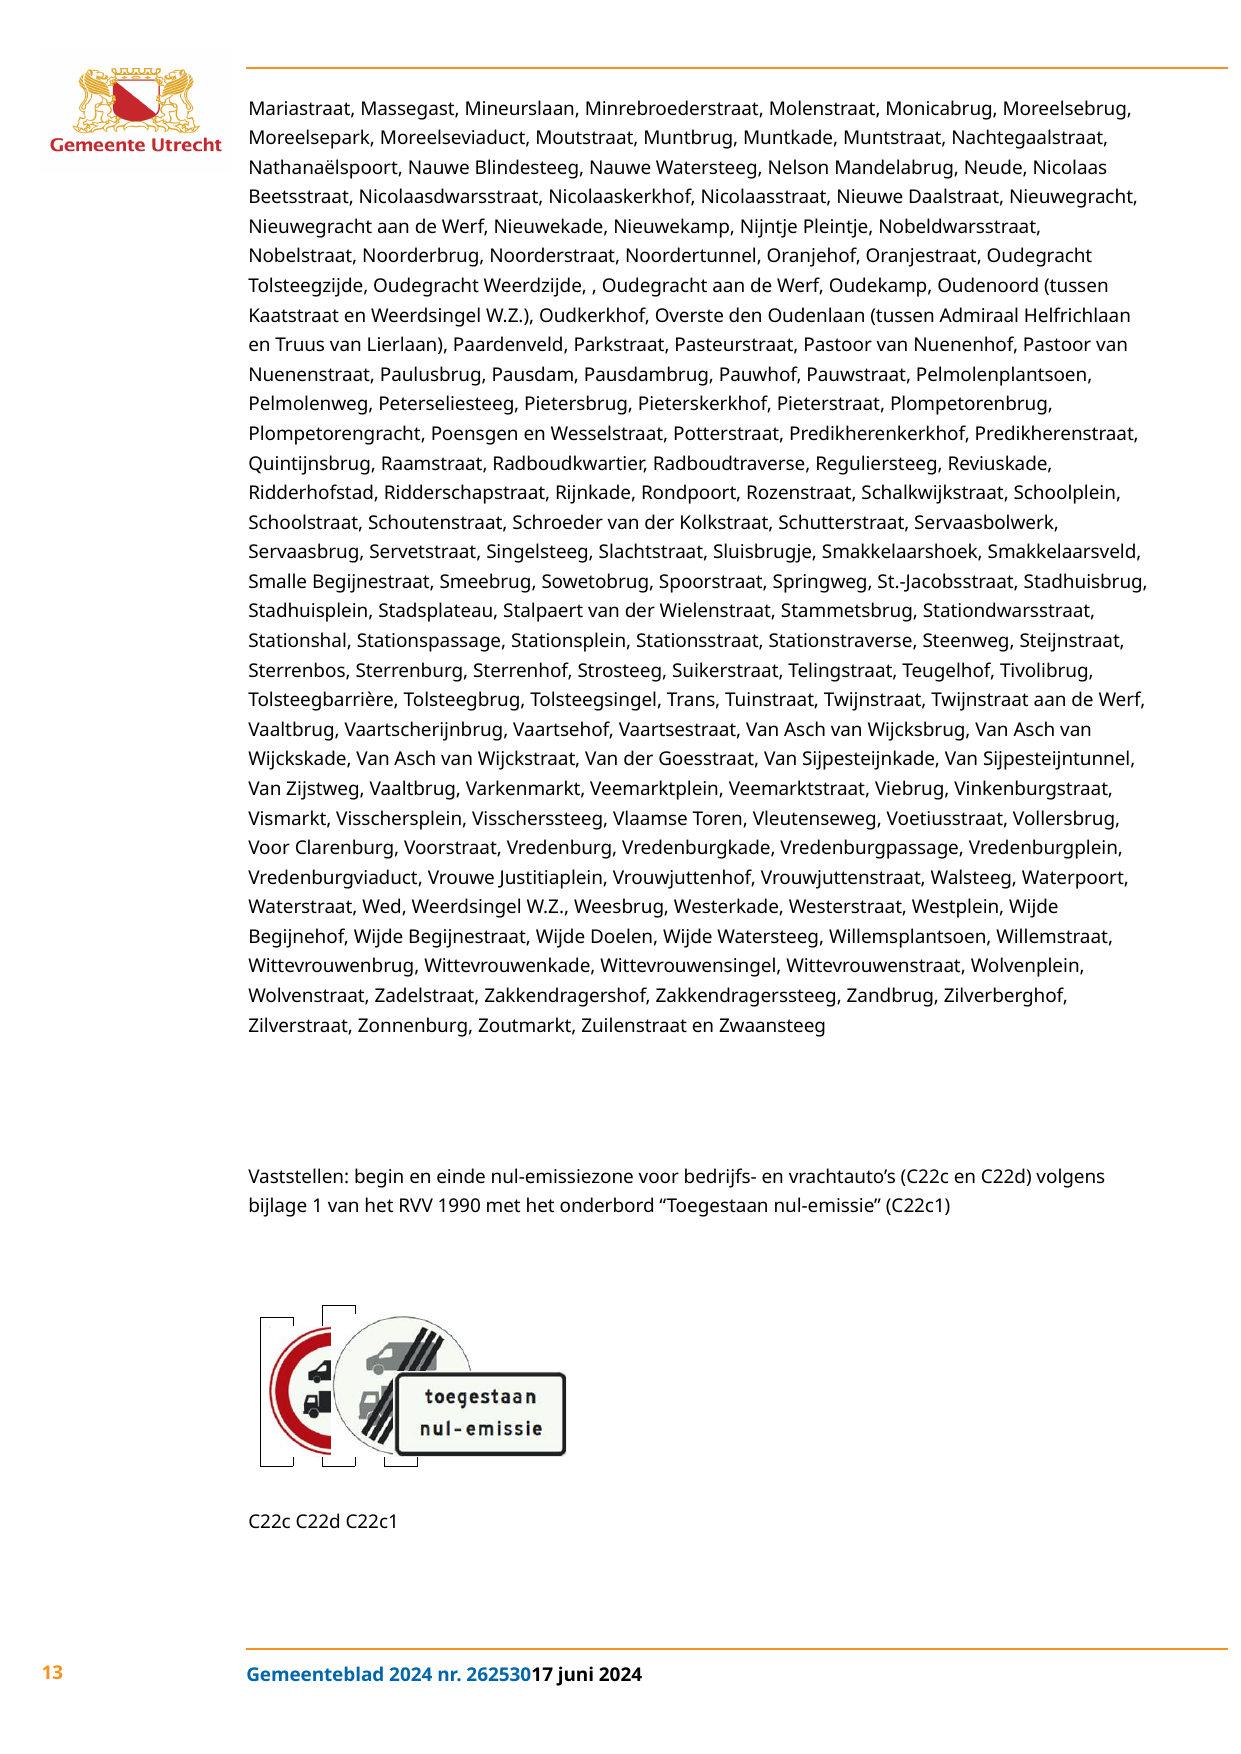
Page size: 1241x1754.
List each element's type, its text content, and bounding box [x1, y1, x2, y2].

text C22c C22d C22c1 [248, 1508, 1152, 1533]
text Mariastraat, Massegast, Mineurslaan, Minrebroederstraat, Molenstraat, Monicabrug, Moreelsebrug, Moreelsepark, Moreelseviaduct, Moutstraat, Muntbrug, Muntkade, Muntstraat, Nachtegaalstraat, Nathanaëlspoort, Nauwe Blindesteeg, Nauwe Watersteeg, Nelson Mandelabrug, Neude, Nicolaas Beetsstraat, Nicolaasdwarsstraat, Nicolaaskerkhof, Nicolaasstraat, Nieuwe Daalstraat, Nieuwegracht, Nieuwegracht aan de Werf, Nieuwekade, Nieuwekamp, Nijntje Pleintje, Nobeldwarsstraat, Nobelstraat, Noorderbrug, Noorderstraat, Noordertunnel, Oranjehof, Oranjestraat, Oudegracht Tolsteegzijde, Oudegracht Weerdzijde, , Oudegracht aan de Werf, Oudekamp, Oudenoord (tussen Kaatstraat en Weerdsingel W.Z.), Oudkerkhof, Overste den Oudenlaan (tussen Admiraal Helfrichlaan en Truus van Lierlaan), Paardenveld, Parkstraat, Pasteurstraat, Pastoor van Nuenenhof, Pastoor van Nuenenstraat, Paulusbrug, Pausdam, Pausdambrug, Pauwhof, Pauwstraat, Pelmolenplantsoen, Pelmolenweg, Peterseliesteeg, Pietersbrug, Pieterskerkhof, Pieterstraat, Plompetorenbrug, Plompetorengracht, Poensgen en Wesselstraat, Potterstraat, Predikherenkerkhof, Predikherenstraat, Quintijnsbrug, Raamstraat, Radboudkwartier, Radboudtraverse, Reguliersteeg, Reviuskade, Ridderhofstad, Ridderschapstraat, Rijnkade, Rondpoort, Rozenstraat, Schalkwijkstraat, Schoolplein, Schoolstraat, Schoutenstraat, Schroeder van der Kolkstraat, Schutterstraat, Servaasbolwerk, Servaasbrug, Servetstraat, Singelsteeg, Slachtstraat, Sluisbrugje, Smakkelaarshoek, Smakkelaarsveld, Smalle Begijnestraat, Smeebrug, Sowetobrug, Spoorstraat, Springweg, St.-Jacobsstraat, Stadhuisbrug, Stadhuisplein, Stadsplateau, Stalpaert van der Wielenstraat, Stammetsbrug, Stationdwarsstraat, Stationshal, Stationspassage, Stationsplein, Stationsstraat, Stationstraverse, Steenweg, Steijnstraat, Sterrenbos, Sterrenburg, Sterrenhof, Strosteeg, Suikerstraat, Telingstraat, Teugelhof, Tivolibrug, Tolsteegbarrière, Tolsteegbrug, Tolsteegsingel, Trans, Tuinstraat, Twijnstraat, Twijnstraat aan de Werf, Vaaltbrug, Vaartscherijnbrug, Vaartsehof, Vaartsestraat, Van Asch van Wijcksbrug, Van Asch van Wijckskade, Van Asch van Wijckstraat, Van der Goesstraat, Van Sijpesteijnkade, Van Sijpesteijntunnel, Van Zijstweg, Vaaltbrug, Varkenmarkt, Veemarktplein, Veemarktstraat, Viebrug, Vinkenburgstraat, Vismarkt, Visschersplein, Visscherssteeg, Vlaamse Toren, Vleutenseweg, Voetiusstraat, Vollersbrug, Voor Clarenburg, Voorstraat, Vredenburg, Vredenburgkade, Vredenburgpassage, Vredenburgplein, Vredenburgviaduct, Vrouwe Justitiaplein, Vrouwjuttenhof, Vrouwjuttenstraat, Walsteeg, Waterpoort, Waterstraat, Wed, Weerdsingel W.Z., Weesbrug, Westerkade, Westerstraat, Westplein, Wijde Begijnehof, Wijde Begijnestraat, Wijde Doelen, Wijde Watersteeg, Willemsplantsoen, Willemstraat, Wittevrouwenbrug, Wittevrouwenkade, Wittevrouwensingel, Wittevrouwenstraat, Wolvenplein, Wolvenstraat, Zadelstraat, Zakkendragershof, Zakkendragerssteeg, Zandbrug, Zilverberghof, Zilverstraat, Zonnenburg, Zoutmarkt, Zuilenstraat en Zwaansteeg [248, 95, 1152, 1038]
text Vaststellen: begin en einde nul-emissiezone voor bedrijfs- en vrachtauto’s (C22c en C22d) volgens bijlage 1 van het RVV 1990 met het onderbord “Toegestaan nul-emissie” (C22c1) [248, 1163, 1152, 1218]
picture [41, 47, 231, 172]
picture [268, 1314, 567, 1457]
